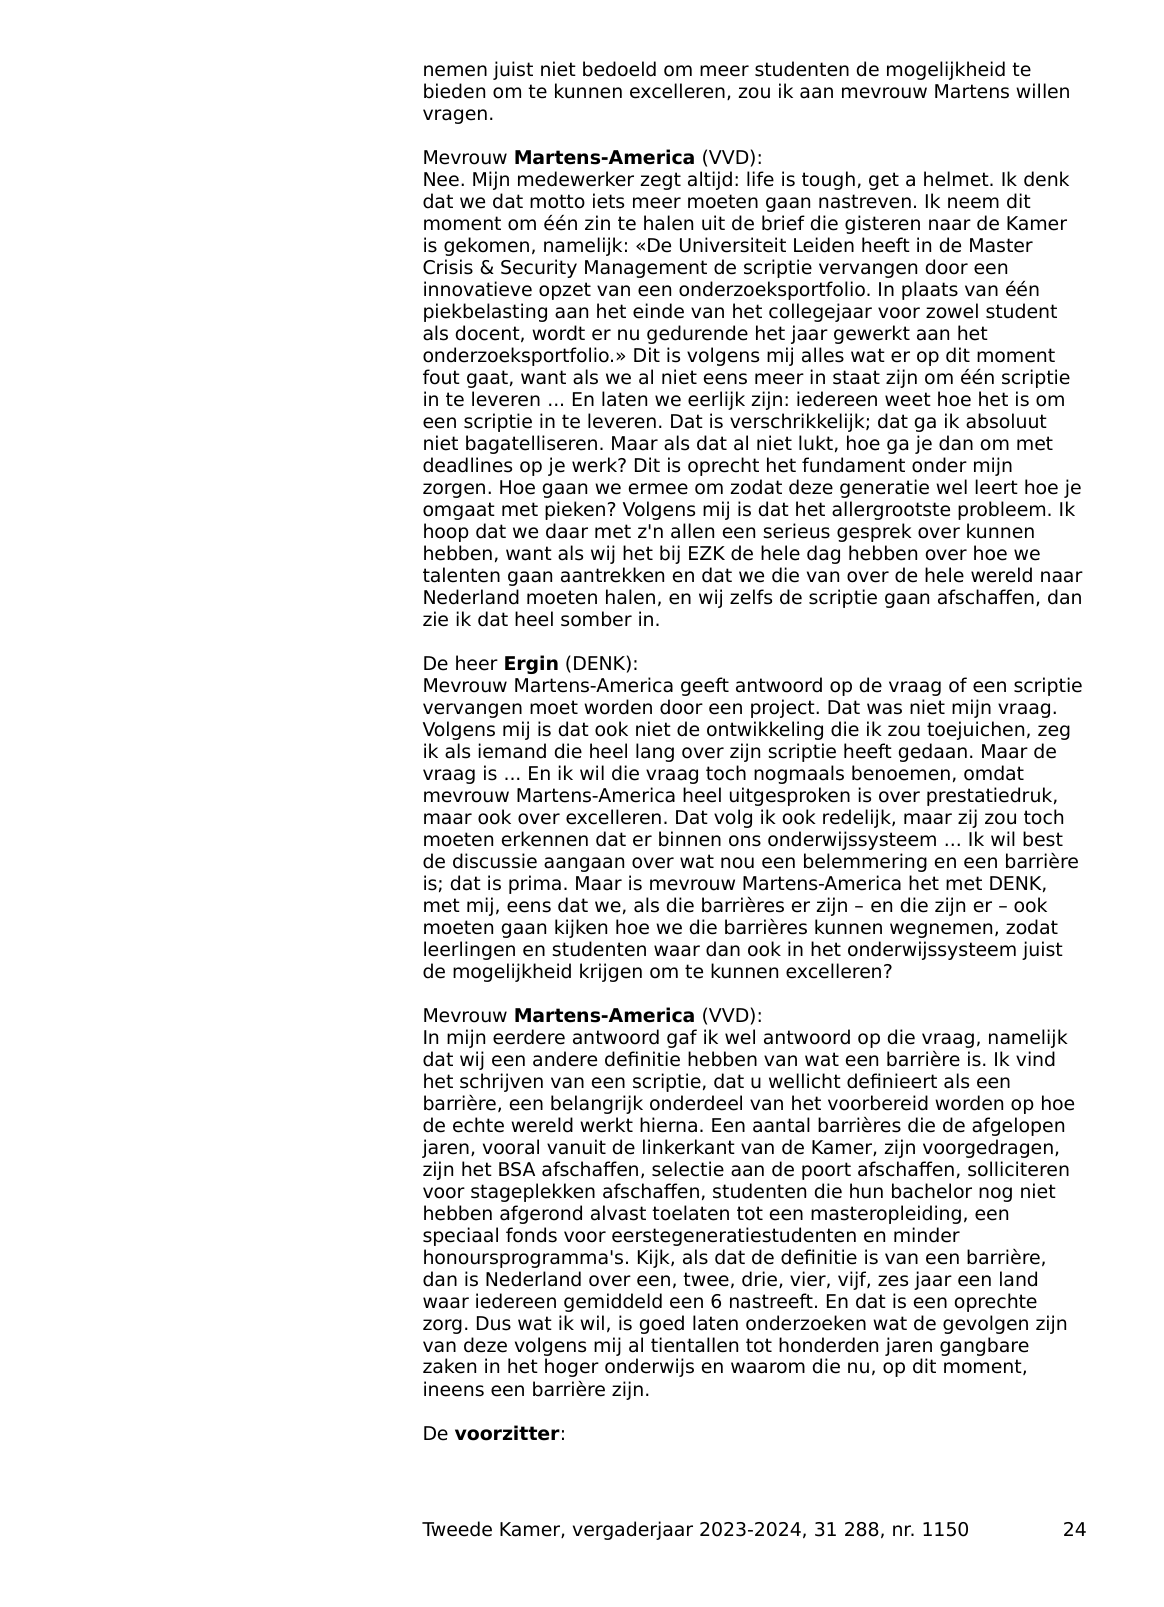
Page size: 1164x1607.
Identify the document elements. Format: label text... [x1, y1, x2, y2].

text Nee. Mijn medewerker zegt altijd: life is tough, get a helmet. Ik denk dat we dat motto iets meer moeten gaan nastreven. Ik neem dit moment om één zin te halen uit de brief die gisteren naar de Kamer is gekomen, namelijk: «De Universiteit Leiden heeft in de Master Crisis & Security Management de scriptie vervangen door een innovatieve opzet van een onderzoeksportfolio. In plaats van één piekbelasting aan het einde van het collegejaar voor zowel student als docent, wordt er nu gedurende het jaar gewerkt aan het onderzoeksportfolio.» Dit is volgens mij alles wat er op dit moment fout gaat, want als we al niet eens meer in staat zijn om één scriptie in te leveren ... En laten we eerlijk zijn: iedereen weet hoe het is om een scriptie in te leveren. Dat is verschrikkelijk; dat ga ik absoluut niet bagatelliseren. Maar als dat al niet lukt, hoe ga je dan om met deadlines op je werk? Dit is oprecht het fundament onder mijn zorgen. Hoe gaan we ermee om zodat deze generatie wel leert hoe je omgaat met pieken? Volgens mij is dat het allergrootste probleem. Ik hoop dat we daar met z'n allen een serieus gesprek over kunnen hebben, want als wij het bij EZK de hele dag hebben over hoe we talenten gaan aantrekken en dat we die van over de hele wereld naar Nederland moeten halen, en wij zelfs de scriptie gaan afschaffen, dan zie ik dat heel somber in. [422, 169, 1087, 631]
text Mevrouw Martens-America geeft antwoord op de vraag of een scriptie vervangen moet worden door een project. Dat was niet mijn vraag. Volgens mij is dat ook niet de ontwikkeling die ik zou toejuichen, zeg ik als iemand die heel lang over zijn scriptie heeft gedaan. Maar de vraag is ... En ik wil die vraag toch nogmaals benoemen, omdat mevrouw Martens-America heel uitgesproken is over prestatiedruk, maar ook over excelleren. Dat volg ik ook redelijk, maar zij zou toch moeten erkennen dat er binnen ons onderwijssysteem ... Ik wil best de discussie aangaan over wat nou een belemmering en een barrière is; dat is prima. Maar is mevrouw Martens-America het met DENK, met mij, eens dat we, als die barrières er zijn – en die zijn er – ook moeten gaan kijken hoe we die barrières kunnen wegnemen, zodat leerlingen en studenten waar dan ook in het onderwijssysteem juist de mogelijkheid krijgen om te kunnen excelleren? [422, 675, 1087, 983]
text Mevrouw Martens-America (VVD): [422, 1005, 1087, 1027]
text De voorzitter: [422, 1423, 1087, 1444]
text De heer Ergin (DENK): [422, 653, 1087, 675]
text nemen juist niet bedoeld om meer studenten de mogelijkheid te bieden om te kunnen excelleren, zou ik aan mevrouw Martens willen vragen. [422, 59, 1087, 125]
text Mevrouw Martens-America (VVD): [422, 147, 1087, 169]
text In mijn eerdere antwoord gaf ik wel antwoord op die vraag, namelijk dat wij een andere definitie hebben van wat een barrière is. Ik vind het schrijven van een scriptie, dat u wellicht definieert als een barrière, een belangrijk onderdeel van het voorbereid worden op hoe de echte wereld werkt hierna. Een aantal barrières die de afgelopen jaren, vooral vanuit de linkerkant van de Kamer, zijn voorgedragen, zijn het BSA afschaffen, selectie aan de poort afschaffen, solliciteren voor stageplekken afschaffen, studenten die hun bachelor nog niet hebben afgerond alvast toelaten tot een masteropleiding, een speciaal fonds voor eerstegeneratiestudenten en minder honoursprogramma's. Kijk, als dat de definitie is van een barrière, dan is Nederland over een, twee, drie, vier, vijf, zes jaar een land waar iedereen gemiddeld een 6 nastreeft. En dat is een oprechte zorg. Dus wat ik wil, is goed laten onderzoeken wat de gevolgen zijn van deze volgens mij al tientallen tot honderden jaren gangbare zaken in het hoger onderwijs en waarom die nu, op dit moment, ineens een barrière zijn. [422, 1027, 1087, 1400]
